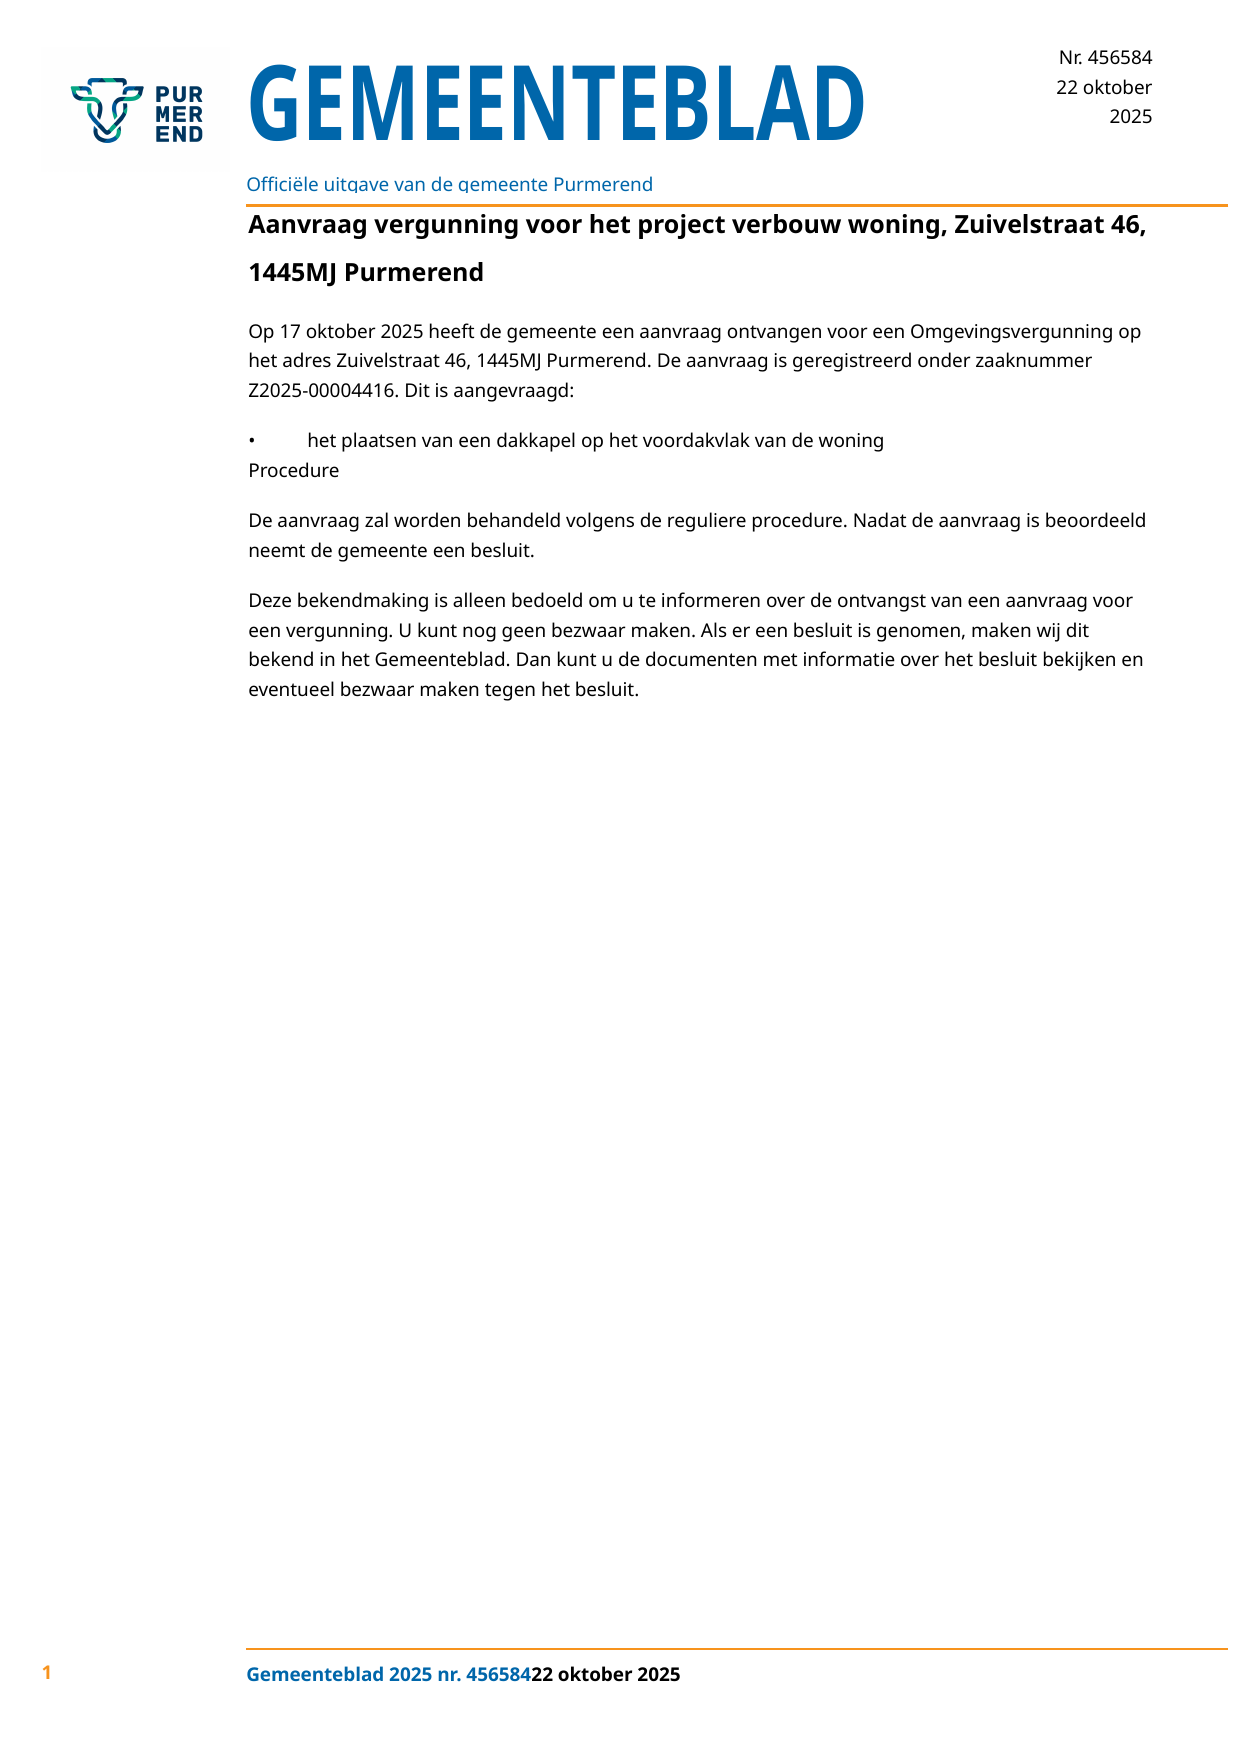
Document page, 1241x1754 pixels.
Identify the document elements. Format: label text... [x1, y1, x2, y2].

text De aanvraag zal worden behandeld volgens de reguliere procedure. Nadat de aanvraag is beoordeeld neemt de gemeente een besluit. [248, 507, 1152, 563]
text Op 17 oktober 2025 heeft de gemeente een aanvraag ontvangen voor een Omgevingsvergunning op het adres Zuivelstraat 46, 1445MJ Purmerend. De aanvraag is geregistreerd onder zaaknummer Z2025-00004416. Dit is aangevraagd: [248, 318, 1152, 403]
text Deze bekendmaking is alleen bedoeld om u te informeren over de ontvangst van een aanvraag voor een vergunning. U kunt nog geen bezwaar maken. Als er een besluit is genomen, maken wij dit bekend in het Gemeenteblad. Dan kunt u de documenten met informatie over het besluit bekijken en eventueel bezwaar maken tegen het besluit. [248, 587, 1152, 702]
text Procedure [248, 457, 1152, 483]
picture [41, 47, 231, 172]
list het plaatsen van een dakkapel op het voordakvlak van de woning [248, 427, 1152, 453]
text Aanvraag vergunning voor het project verbouw woning, Zuivelstraat 46, 1445MJ Purmerend [248, 207, 1152, 288]
